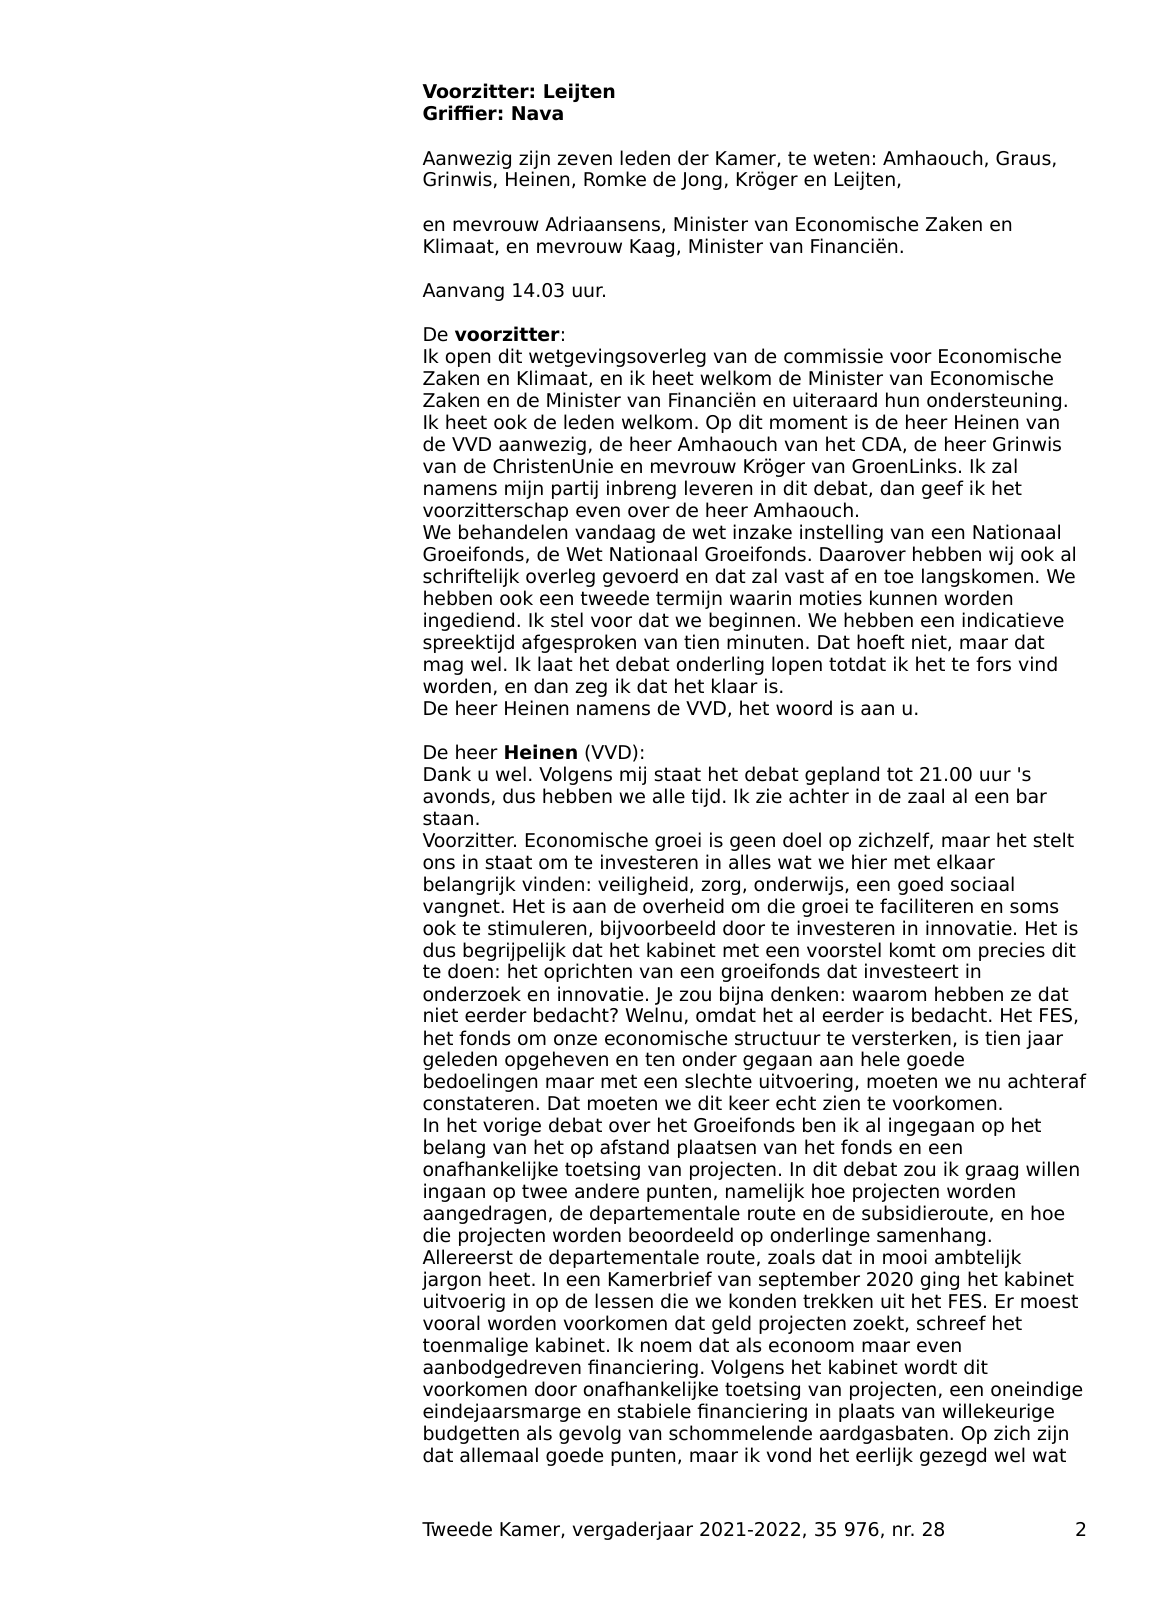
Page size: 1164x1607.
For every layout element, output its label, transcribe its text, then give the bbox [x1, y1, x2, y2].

text Voorzitter: Leijten [422, 81, 1087, 103]
text We behandelen vandaag de wet inzake instelling van een Nationaal Groeifonds, de Wet Nationaal Groeifonds. Daarover hebben wij ook al schriftelijk overleg gevoerd en dat zal vast af en toe langskomen. We hebben ook een tweede termijn waarin moties kunnen worden ingediend. Ik stel voor dat we beginnen. We hebben een indicatieve spreektijd afgesproken van tien minuten. Dat hoeft niet, maar dat mag wel. Ik laat het debat onderling lopen totdat ik het te fors vind worden, en dan zeg ik dat het klaar is. [422, 522, 1087, 697]
text De heer Heinen namens de VVD, het woord is aan u. [422, 697, 1087, 719]
text Ik open dit wetgevingsoverleg van de commissie voor Economische Zaken en Klimaat, en ik heet welkom de Minister van Economische Zaken en de Minister van Financiën en uiteraard hun ondersteuning. Ik heet ook de leden welkom. Op dit moment is de heer Heinen van de VVD aanwezig, de heer Amhaouch van het CDA, de heer Grinwis van de ChristenUnie en mevrouw Kröger van GroenLinks. Ik zal namens mijn partij inbreng leveren in dit debat, dan geef ik het voorzitterschap even over de heer Amhaouch. [422, 346, 1087, 522]
text De heer Heinen (VVD): [422, 742, 1087, 764]
text Griffier: Nava [422, 103, 1087, 125]
text Allereerst de departementale route, zoals dat in mooi ambtelijk jargon heet. In een Kamerbrief van september 2020 ging het kabinet uitvoerig in op de lessen die we konden trekken uit het FES. Er moest vooral worden voorkomen dat geld projecten zoekt, schreef het toenmalige kabinet. Ik noem dat als econoom maar even aanbodgedreven financiering. Volgens het kabinet wordt dit voorkomen door onafhankelijke toetsing van projecten, een oneindige eindejaarsmarge en stabiele financiering in plaats van willekeurige budgetten als gevolg van schommelende aardgasbaten. Op zich zijn dat allemaal goede punten, maar ik vond het eerlijk gezegd wel wat [422, 1247, 1087, 1467]
text en mevrouw Adriaansens, Minister van Economische Zaken en Klimaat, en mevrouw Kaag, Minister van Financiën. [422, 213, 1087, 257]
text Voorzitter. Economische groei is geen doel op zichzelf, maar het stelt ons in staat om te investeren in alles wat we hier met elkaar belangrijk vinden: veiligheid, zorg, onderwijs, een goed sociaal vangnet. Het is aan de overheid om die groei te faciliteren en soms ook te stimuleren, bijvoorbeeld door te investeren in innovatie. Het is dus begrijpelijk dat het kabinet met een voorstel komt om precies dit te doen: het oprichten van een groeifonds dat investeert in onderzoek en innovatie. Je zou bijna denken: waarom hebben ze dat niet eerder bedacht? Welnu, omdat het al eerder is bedacht. Het FES, het fonds om onze economische structuur te versterken, is tien jaar geleden opgeheven en ten onder gegaan aan hele goede bedoelingen maar met een slechte uitvoering, moeten we nu achteraf constateren. Dat moeten we dit keer echt zien te voorkomen. [422, 829, 1087, 1115]
text In het vorige debat over het Groeifonds ben ik al ingegaan op het belang van het op afstand plaatsen van het fonds en een onafhankelijke toetsing van projecten. In dit debat zou ik graag willen ingaan op twee andere punten, namelijk hoe projecten worden aangedragen, de departementale route en de subsidieroute, en hoe die projecten worden beoordeeld op onderlinge samenhang. [422, 1115, 1087, 1247]
text De voorzitter: [422, 324, 1087, 346]
text Aanvang 14.03 uur. [422, 280, 1087, 302]
text Dank u wel. Volgens mij staat het debat gepland tot 21.00 uur 's avonds, dus hebben we alle tijd. Ik zie achter in de zaal al een bar staan. [422, 764, 1087, 829]
text Aanwezig zijn zeven leden der Kamer, te weten: Amhaouch, Graus, Grinwis, Heinen, Romke de Jong, Kröger en Leijten, [422, 147, 1087, 191]
